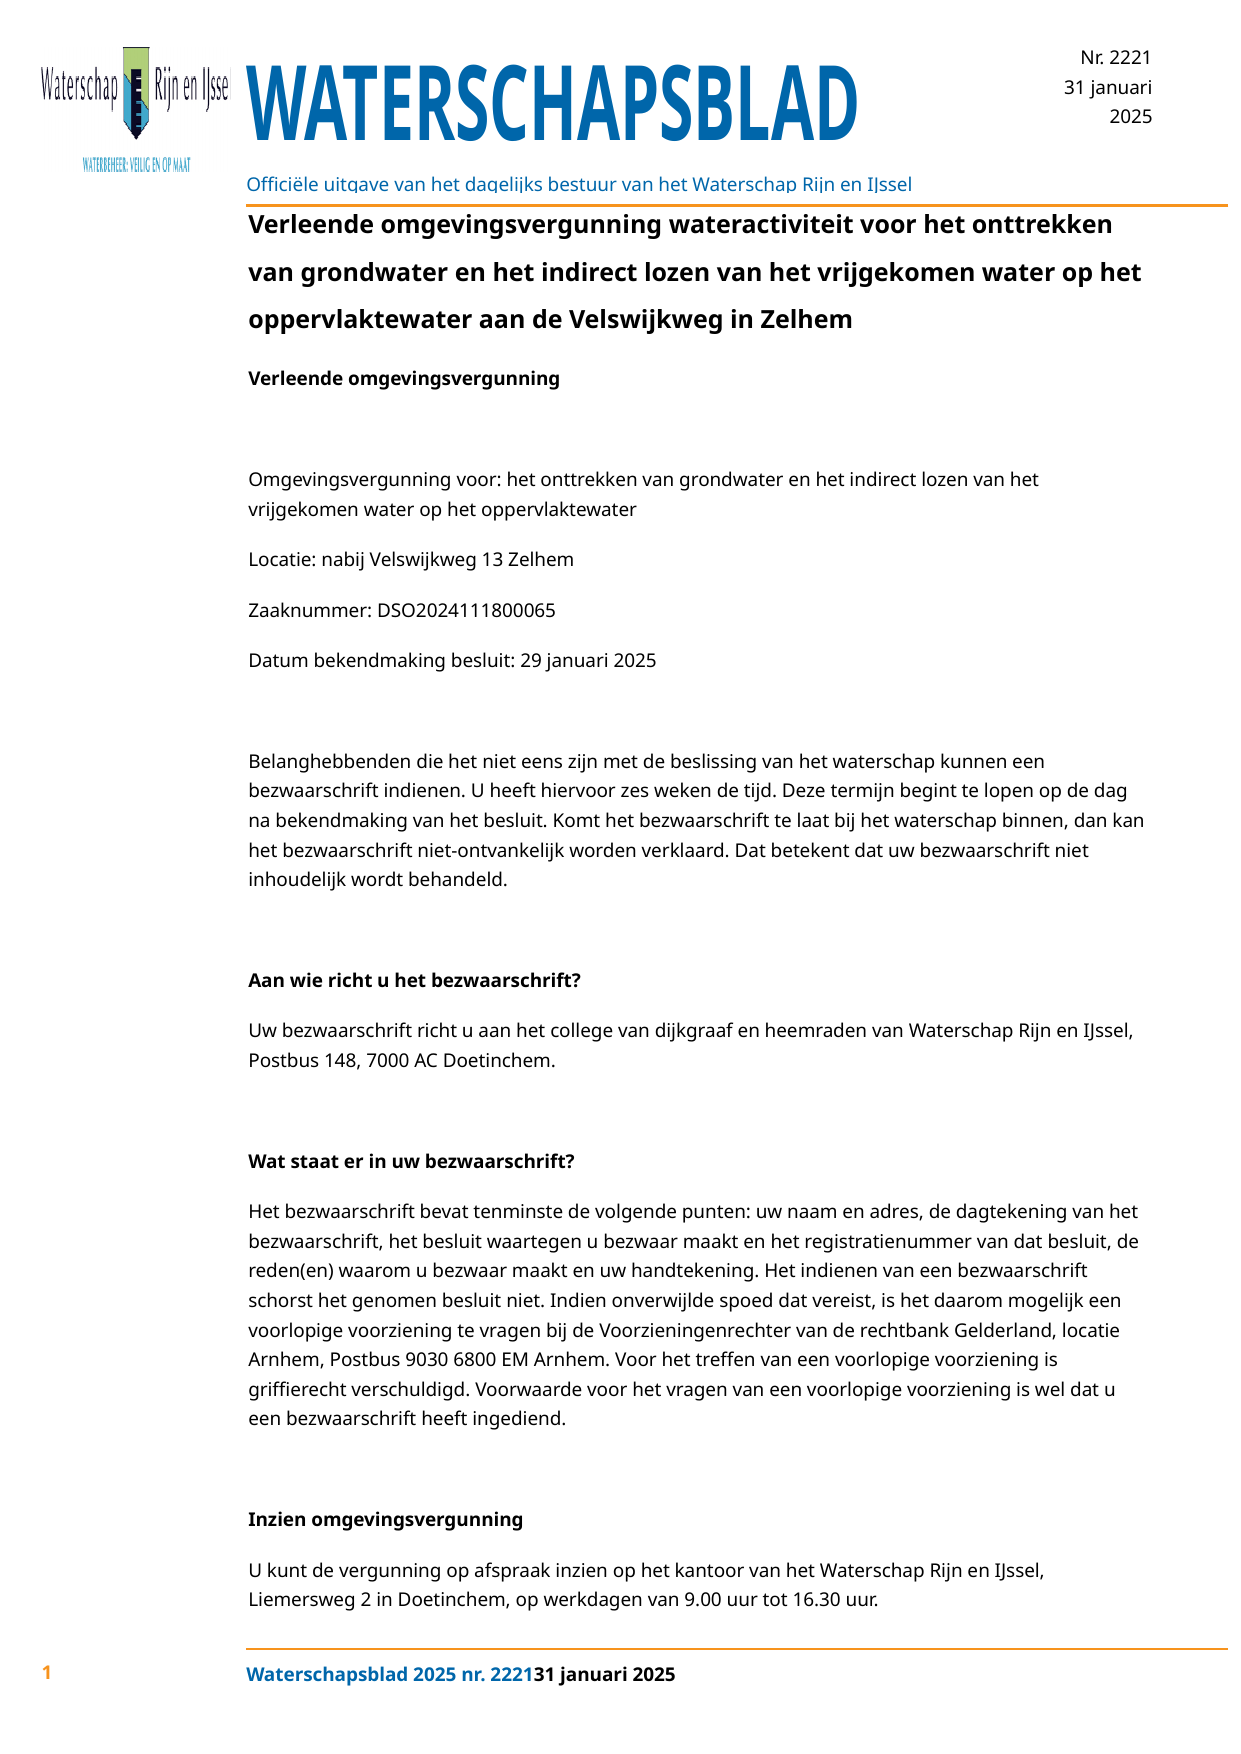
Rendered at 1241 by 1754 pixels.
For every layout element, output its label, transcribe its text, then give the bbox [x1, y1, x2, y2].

picture [41, 47, 231, 172]
text U kunt de vergunning op afspraak inzien op het kantoor van het Waterschap Rijn en IJssel, Liemersweg 2 in Doetinchem, op werkdagen van 9.00 uur tot 16.30 uur. [248, 1557, 1152, 1612]
text Omgevingsvergunning voor: het onttrekken van grondwater en het indirect lozen van het vrijgekomen water op het oppervlaktewater [248, 466, 1152, 522]
text Aan wie richt u het bezwaarschrift? [248, 967, 1152, 993]
text Inzien omgevingsvergunning [248, 1506, 1152, 1532]
text Datum bekendmaking besluit: 29 januari 2025 [248, 647, 1152, 673]
text Belanghebbenden die het niet eens zijn met de beslissing van het waterschap kunnen een bezwaarschrift indienen. U heeft hiervoor zes weken de tijd. Deze termijn begint te lopen op de dag na bekendmaking van het besluit. Komt het bezwaarschrift te laat bij het waterschap binnen, dan kan het bezwaarschrift niet-ontvankelijk worden verklaard. Dat betekent dat uw bezwaarschrift niet inhoudelijk wordt behandeld. [248, 748, 1152, 892]
text Uw bezwaarschrift richt u aan het college van dijkgraaf en heemraden van Waterschap Rijn en IJssel, Postbus 148, 7000 AC Doetinchem. [248, 1018, 1152, 1073]
text Verleende omgevingsvergunning wateractiviteit voor het onttrekken van grondwater en het indirect lozen van het vrijgekomen water op het oppervlaktewater aan de Velswijkweg in Zelhem [248, 207, 1152, 336]
text Verleende omgevingsvergunning [248, 366, 1152, 391]
text Locatie: nabij Velswijkweg 13 Zelhem [248, 546, 1152, 572]
text Zaaknummer: DSO2024111800065 [248, 597, 1152, 622]
text Het bezwaarschrift bevat tenminste de volgende punten: uw naam en adres, de dagtekening van het bezwaarschrift, het besluit waartegen u bezwaar maakt en het registratienummer van dat besluit, de reden(en) waarom u bezwaar maakt en uw handtekening. Het indienen van een bezwaarschrift schorst het genomen besluit niet. Indien onverwijlde spoed dat vereist, is het daarom mogelijk een voorlopige voorziening te vragen bij de Voorzieningenrechter van de rechtbank Gelderland, locatie Arnhem, Postbus 9030 6800 EM Arnhem. Voor het treffen van een voorlopige voorziening is griffierecht verschuldigd. Voorwaarde voor het vragen van een voorlopige voorziening is wel dat u een bezwaarschrift heeft ingediend. [248, 1198, 1152, 1431]
text Wat staat er in uw bezwaarschrift? [248, 1148, 1152, 1174]
